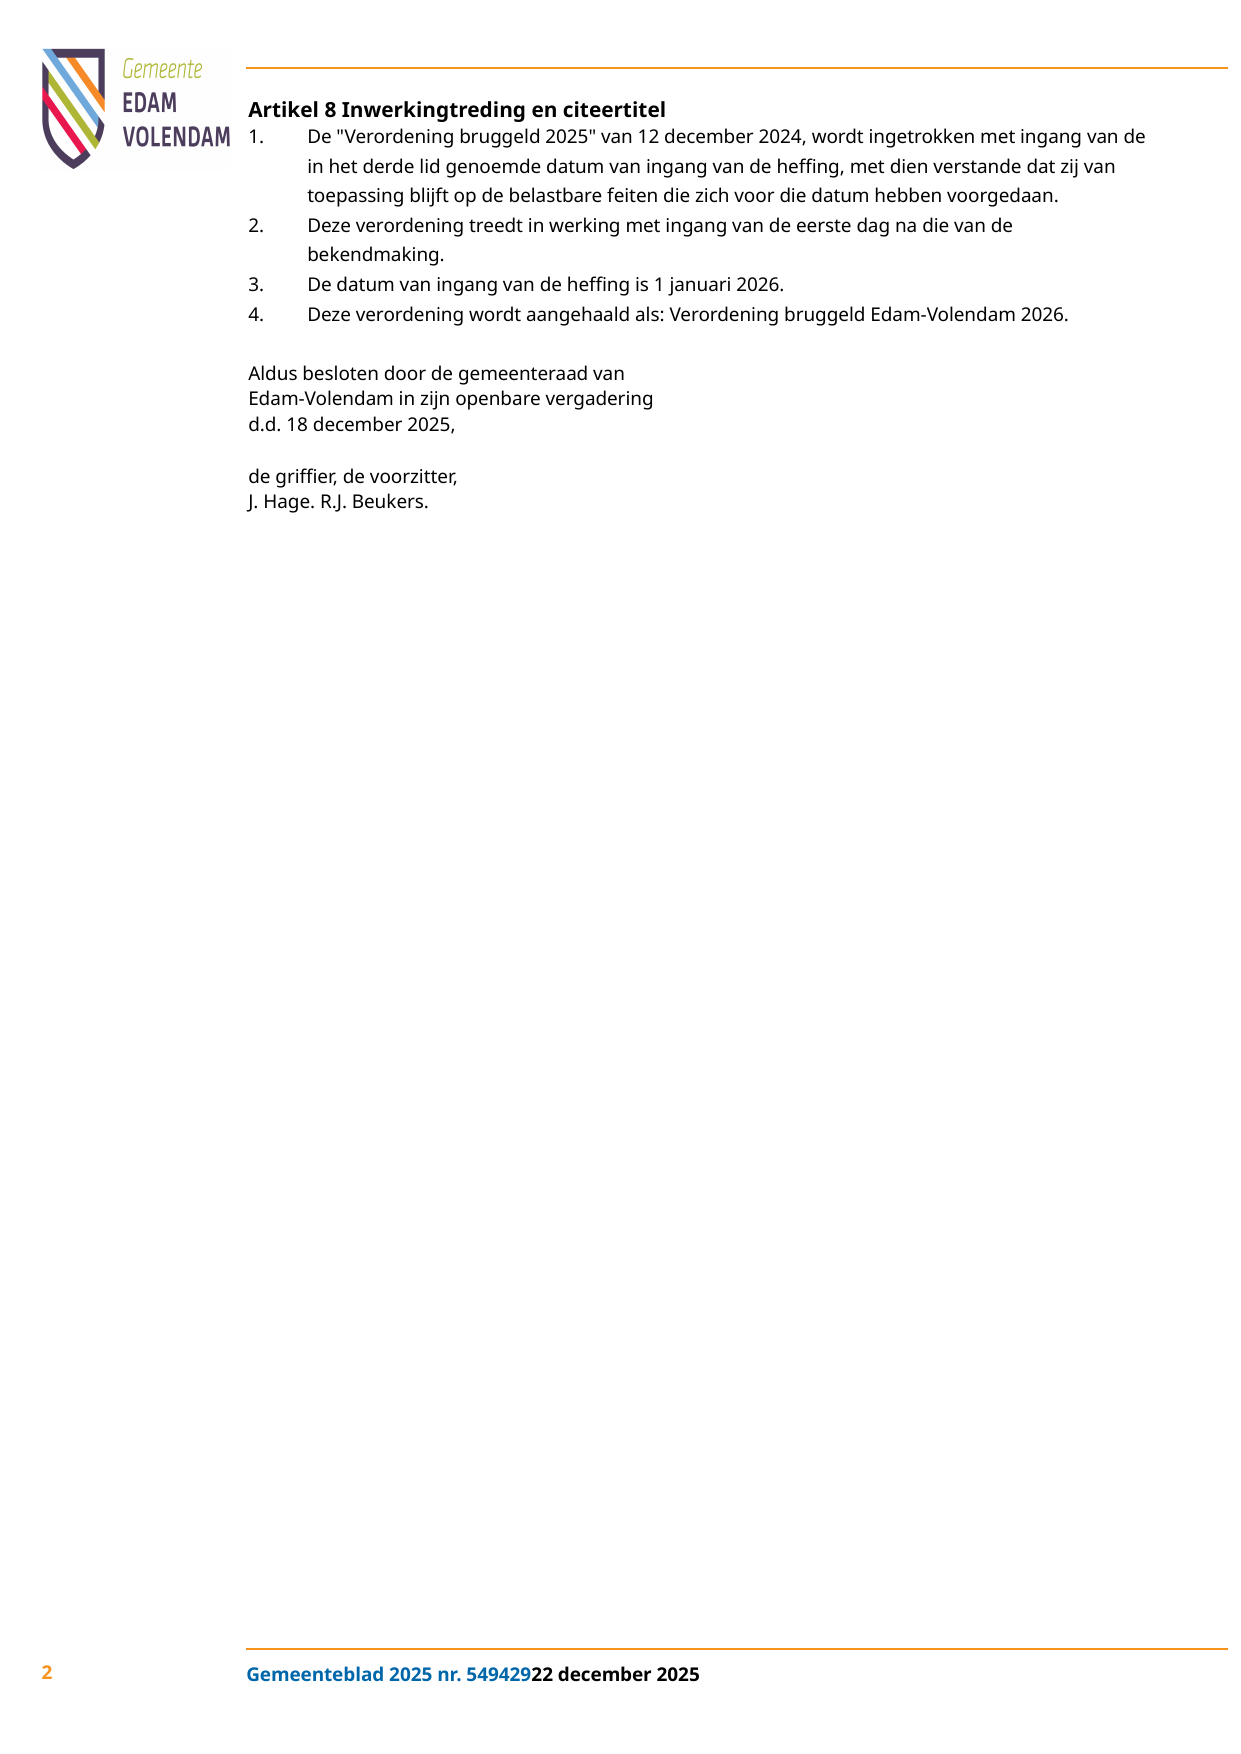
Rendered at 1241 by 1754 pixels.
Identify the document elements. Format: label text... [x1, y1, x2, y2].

text Aldus besloten door de gemeenteraad van [248, 360, 1152, 386]
text Edam-Volendam in zijn openbare vergadering [248, 386, 1152, 411]
text d.d. 18 december 2025, [248, 411, 1152, 437]
list Deze verordening wordt aangehaald als: Verordening bruggeld Edam-Volendam 2026. [248, 301, 1152, 326]
list De "Verordening bruggeld 2025" van 12 december 2024, wordt ingetrokken met ingang van de in het derde lid genoemde datum van ingang van de heffing, met dien verstande dat zij van toepassing blijft op de belastbare feiten die zich voor die datum hebben voorgedaan. [248, 123, 1152, 208]
text J. Hage. R.J. Beukers. [248, 488, 1152, 514]
picture [41, 47, 231, 172]
list De datum van ingang van de heffing is 1 januari 2026. [248, 271, 1152, 297]
list Deze verordening treedt in werking met ingang van de eerste dag na die van de bekendmaking. [248, 212, 1152, 267]
text de griffier, de voorzitter, [248, 463, 1152, 488]
text Artikel 8 Inwerkingtreding en citeertitel [248, 95, 1152, 123]
